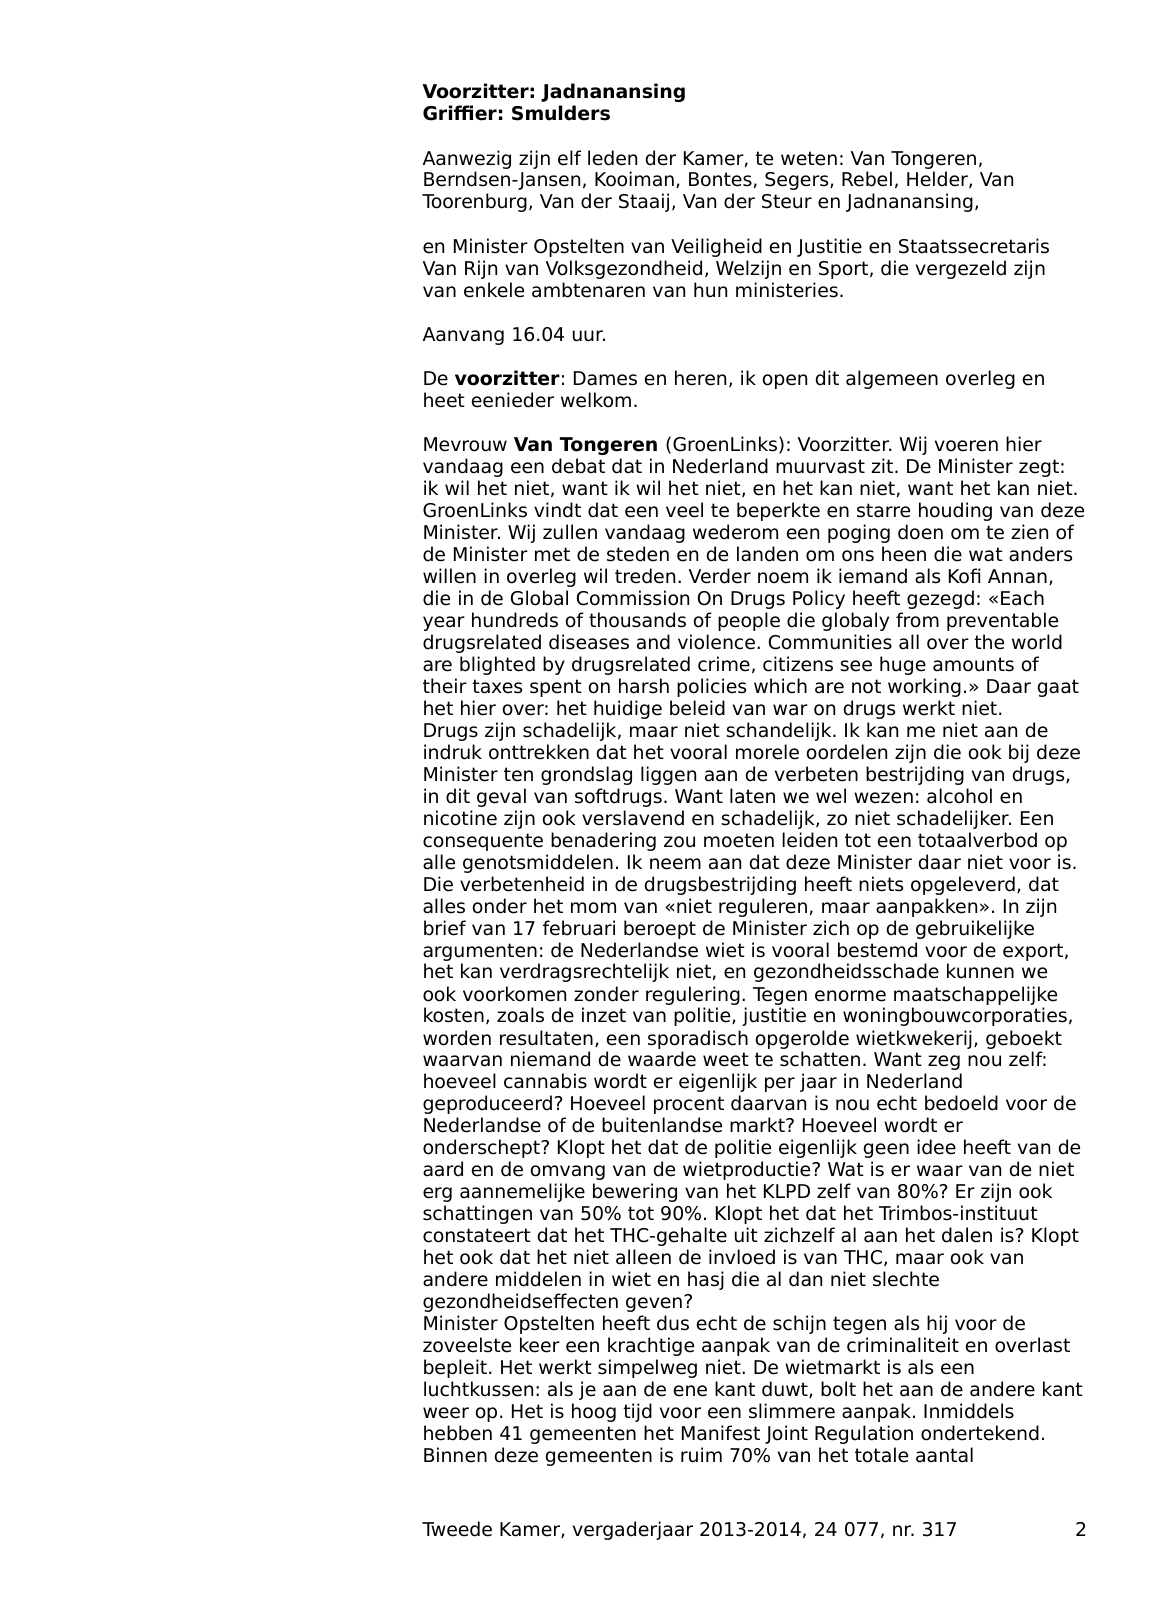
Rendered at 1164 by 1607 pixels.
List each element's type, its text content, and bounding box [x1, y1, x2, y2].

text Voorzitter: Jadnanansing [422, 81, 1087, 103]
text Minister Opstelten heeft dus echt de schijn tegen als hij voor de zoveelste keer een krachtige aanpak van de criminaliteit en overlast bepleit. Het werkt simpelweg niet. De wietmarkt is als een luchtkussen: als je aan de ene kant duwt, bolt het aan de andere kant weer op. Het is hoog tijd voor een slimmere aanpak. Inmiddels hebben 41 gemeenten het Manifest Joint Regulation ondertekend. Binnen deze gemeenten is ruim 70% van het totale aantal [422, 1313, 1087, 1467]
text De voorzitter: Dames en heren, ik open dit algemeen overleg en heet eenieder welkom. [422, 368, 1087, 412]
text Aanvang 16.04 uur. [422, 324, 1087, 346]
text en Minister Opstelten van Veiligheid en Justitie en Staatssecretaris Van Rijn van Volksgezondheid, Welzijn en Sport, die vergezeld zijn van enkele ambtenaren van hun ministeries. [422, 236, 1087, 301]
text Mevrouw Van Tongeren (GroenLinks): Voorzitter. Wij voeren hier vandaag een debat dat in Nederland muurvast zit. De Minister zegt: ik wil het niet, want ik wil het niet, en het kan niet, want het kan niet. GroenLinks vindt dat een veel te beperkte en starre houding van deze Minister. Wij zullen vandaag wederom een poging doen om te zien of de Minister met de steden en de landen om ons heen die wat anders willen in overleg wil treden. Verder noem ik iemand als Kofi Annan, die in de Global Commission On Drugs Policy heeft gezegd: «Each year hundreds of thousands of people die globaly from preventable drugsrelated diseases and violence. Communities all over the world are blighted by drugsrelated crime, citizens see huge amounts of their taxes spent on harsh policies which are not working.» Daar gaat het hier over: het huidige beleid van war on drugs werkt niet. [422, 434, 1087, 720]
text Griffier: Smulders [422, 103, 1087, 125]
text Drugs zijn schadelijk, maar niet schandelijk. Ik kan me niet aan de indruk onttrekken dat het vooral morele oordelen zijn die ook bij deze Minister ten grondslag liggen aan de verbeten bestrijding van drugs, in dit geval van softdrugs. Want laten we wel wezen: alcohol en nicotine zijn ook verslavend en schadelijk, zo niet schadelijker. Een consequente benadering zou moeten leiden tot een totaalverbod op alle genotsmiddelen. Ik neem aan dat deze Minister daar niet voor is. Die verbetenheid in de drugsbestrijding heeft niets opgeleverd, dat alles onder het mom van «niet reguleren, maar aanpakken». In zijn brief van 17 februari beroept de Minister zich op de gebruikelijke argumenten: de Nederlandse wiet is vooral bestemd voor de export, het kan verdragsrechtelijk niet, en gezondheidsschade kunnen we ook voorkomen zonder regulering. Tegen enorme maatschappelijke kosten, zoals de inzet van politie, justitie en woningbouwcorporaties, worden resultaten, een sporadisch opgerolde wietkwekerij, geboekt waarvan niemand de waarde weet te schatten. Want zeg nou zelf: hoeveel cannabis wordt er eigenlijk per jaar in Nederland geproduceerd? Hoeveel procent daarvan is nou echt bedoeld voor de Nederlandse of de buitenlandse markt? Hoeveel wordt er onderschept? Klopt het dat de politie eigenlijk geen idee heeft van de aard en de omvang van de wietproductie? Wat is er waar van de niet erg aannemelijke bewering van het KLPD zelf van 80%? Er zijn ook schattingen van 50% tot 90%. Klopt het dat het Trimbos-instituut constateert dat het THC-gehalte uit zichzelf al aan het dalen is? Klopt het ook dat het niet alleen de invloed is van THC, maar ook van andere middelen in wiet en hasj die al dan niet slechte gezondheidseffecten geven? [422, 720, 1087, 1313]
text Aanwezig zijn elf leden der Kamer, te weten: Van Tongeren, Berndsen-Jansen, Kooiman, Bontes, Segers, Rebel, Helder, Van Toorenburg, Van der Staaij, Van der Steur en Jadnanansing, [422, 147, 1087, 213]
